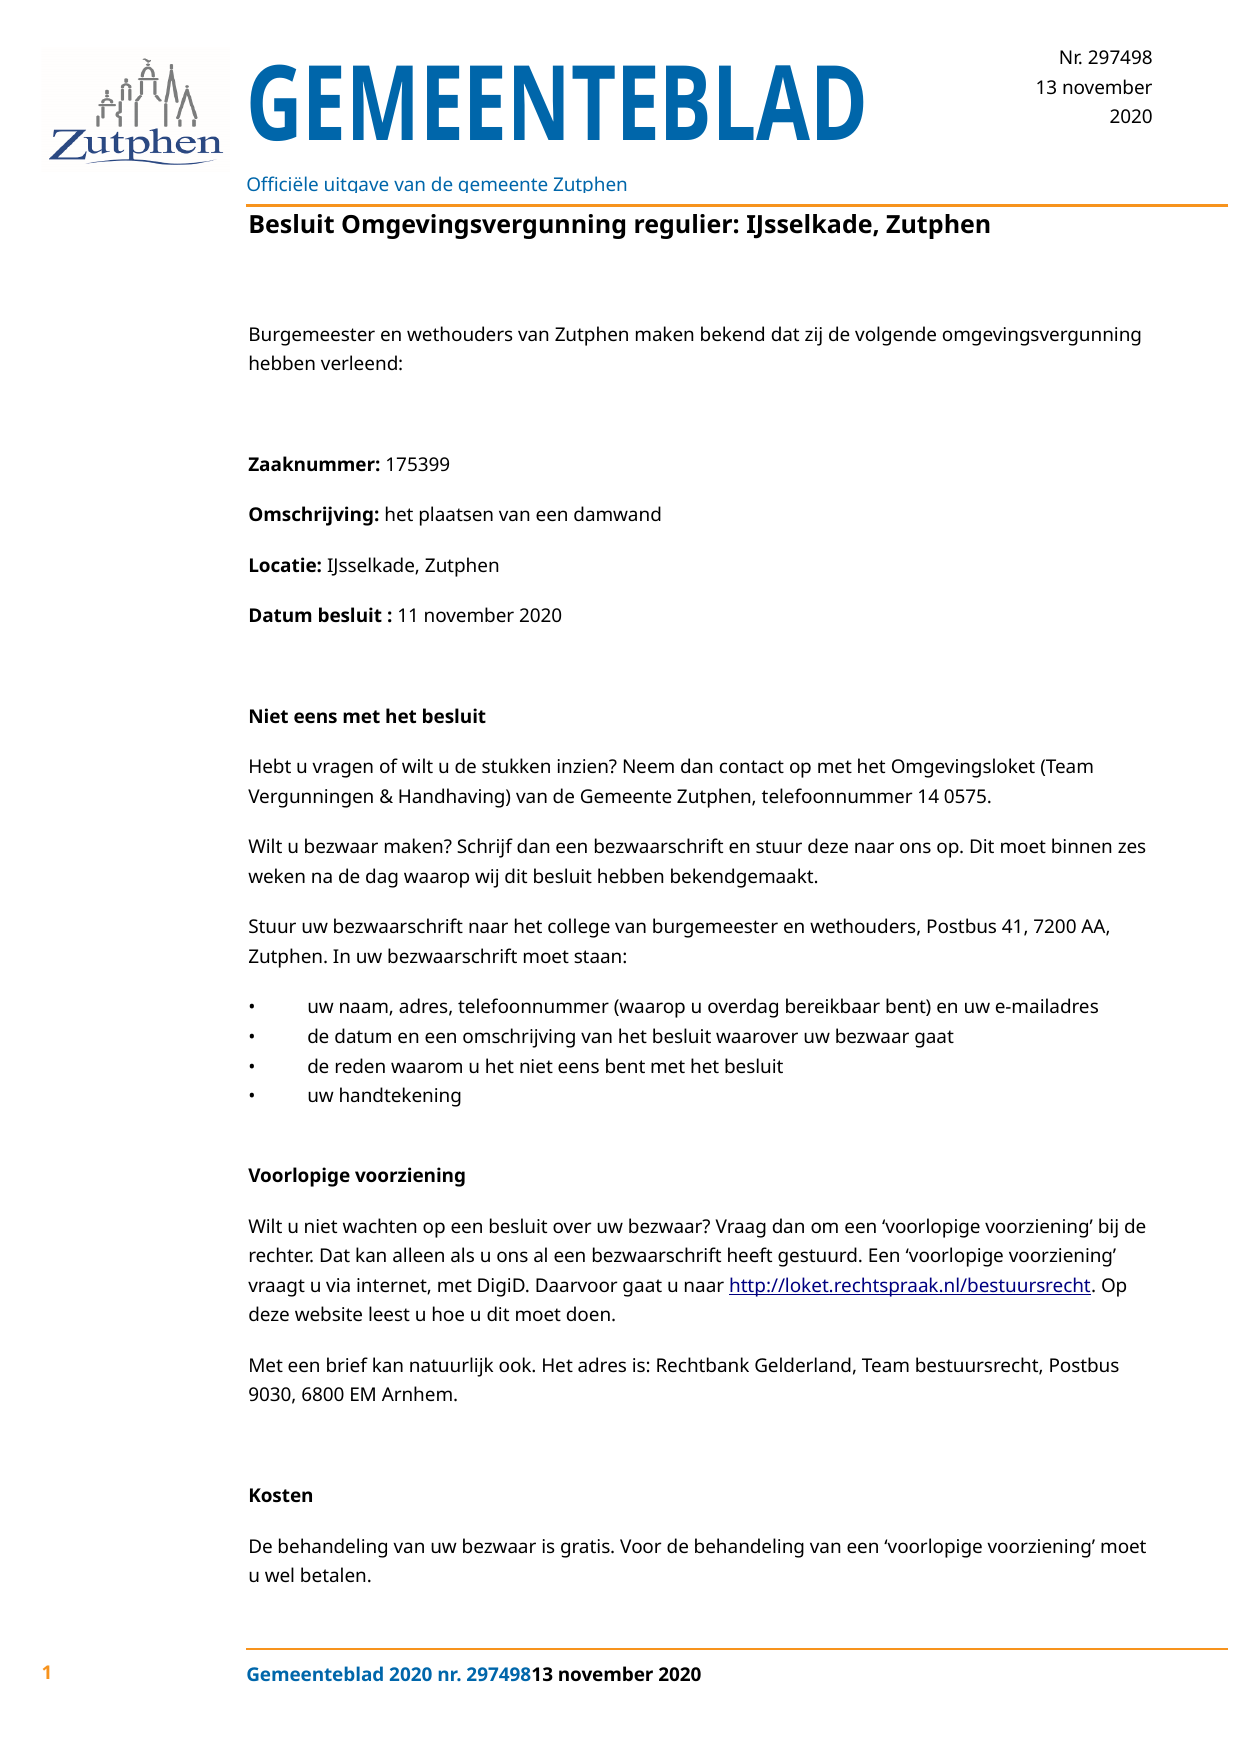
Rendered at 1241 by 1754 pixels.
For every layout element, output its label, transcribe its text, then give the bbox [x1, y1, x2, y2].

text Niet eens met het besluit [248, 703, 1152, 729]
text Locatie: IJsselkade, Zutphen [248, 552, 1152, 578]
text Omschrijving: het plaatsen van een damwand [248, 502, 1152, 527]
text Met een brief kan natuurlijk ook. Het adres is: Rechtbank Gelderland, Team bestuursrecht, Postbus 9030, 6800 EM Arnhem. [248, 1352, 1152, 1407]
text Wilt u bezwaar maken? Schrijf dan een bezwaarschrift en stuur deze naar ons op. Dit moet binnen zes weken na de dag waarop wij dit besluit hebben bekendgemaakt. [248, 834, 1152, 889]
text Datum besluit : 11 november 2020 [248, 602, 1152, 628]
list uw handtekening [248, 1082, 1152, 1108]
text Zaaknummer: 175399 [248, 451, 1152, 477]
list uw naam, adres, telefoonnummer (waarop u overdag bereikbaar bent) en uw e-mailadres [248, 994, 1152, 1019]
list de reden waarom u het niet eens bent met het besluit [248, 1053, 1152, 1078]
text Voorlopige voorziening [248, 1162, 1152, 1188]
text Burgemeester en wethouders van Zutphen maken bekend dat zij de volgende omgevingsvergunning hebben verleend: [248, 321, 1152, 376]
list de datum en een omschrijving van het besluit waarover uw bezwaar gaat [248, 1023, 1152, 1049]
text Kosten [248, 1482, 1152, 1508]
text Hebt u vragen of wilt u de stukken inzien? Neem dan contact op met het Omgevingsloket (Team Vergunningen & Handhaving) van de Gemeente Zutphen, telefoonnummer 14 0575. [248, 754, 1152, 809]
text Wilt u niet wachten op een besluit over uw bezwaar? Vraag dan om een ‘voorlopige voorziening’ bij de rechter. Dat kan alleen als u ons al een bezwaarschrift heeft gestuurd. Een ‘voorlopige voorziening’ vraagt u via internet, met DigiD. Daarvoor gaat u naar http://loket.rechtspraak.nl/bestuursrecht. Op deze website leest u hoe u dit moet doen. [248, 1213, 1152, 1327]
text Besluit Omgevingsvergunning regulier: IJsselkade, Zutphen [248, 207, 1152, 241]
text De behandeling van uw bezwaar is gratis. Voor de behandeling van een ‘voorlopige voorziening’ moet u wel betalen. [248, 1533, 1152, 1588]
picture [41, 47, 231, 172]
text Stuur uw bezwaarschrift naar het college van burgemeester en wethouders, Postbus 41, 7200 AA, Zutphen. In uw bezwaarschrift moet staan: [248, 914, 1152, 969]
